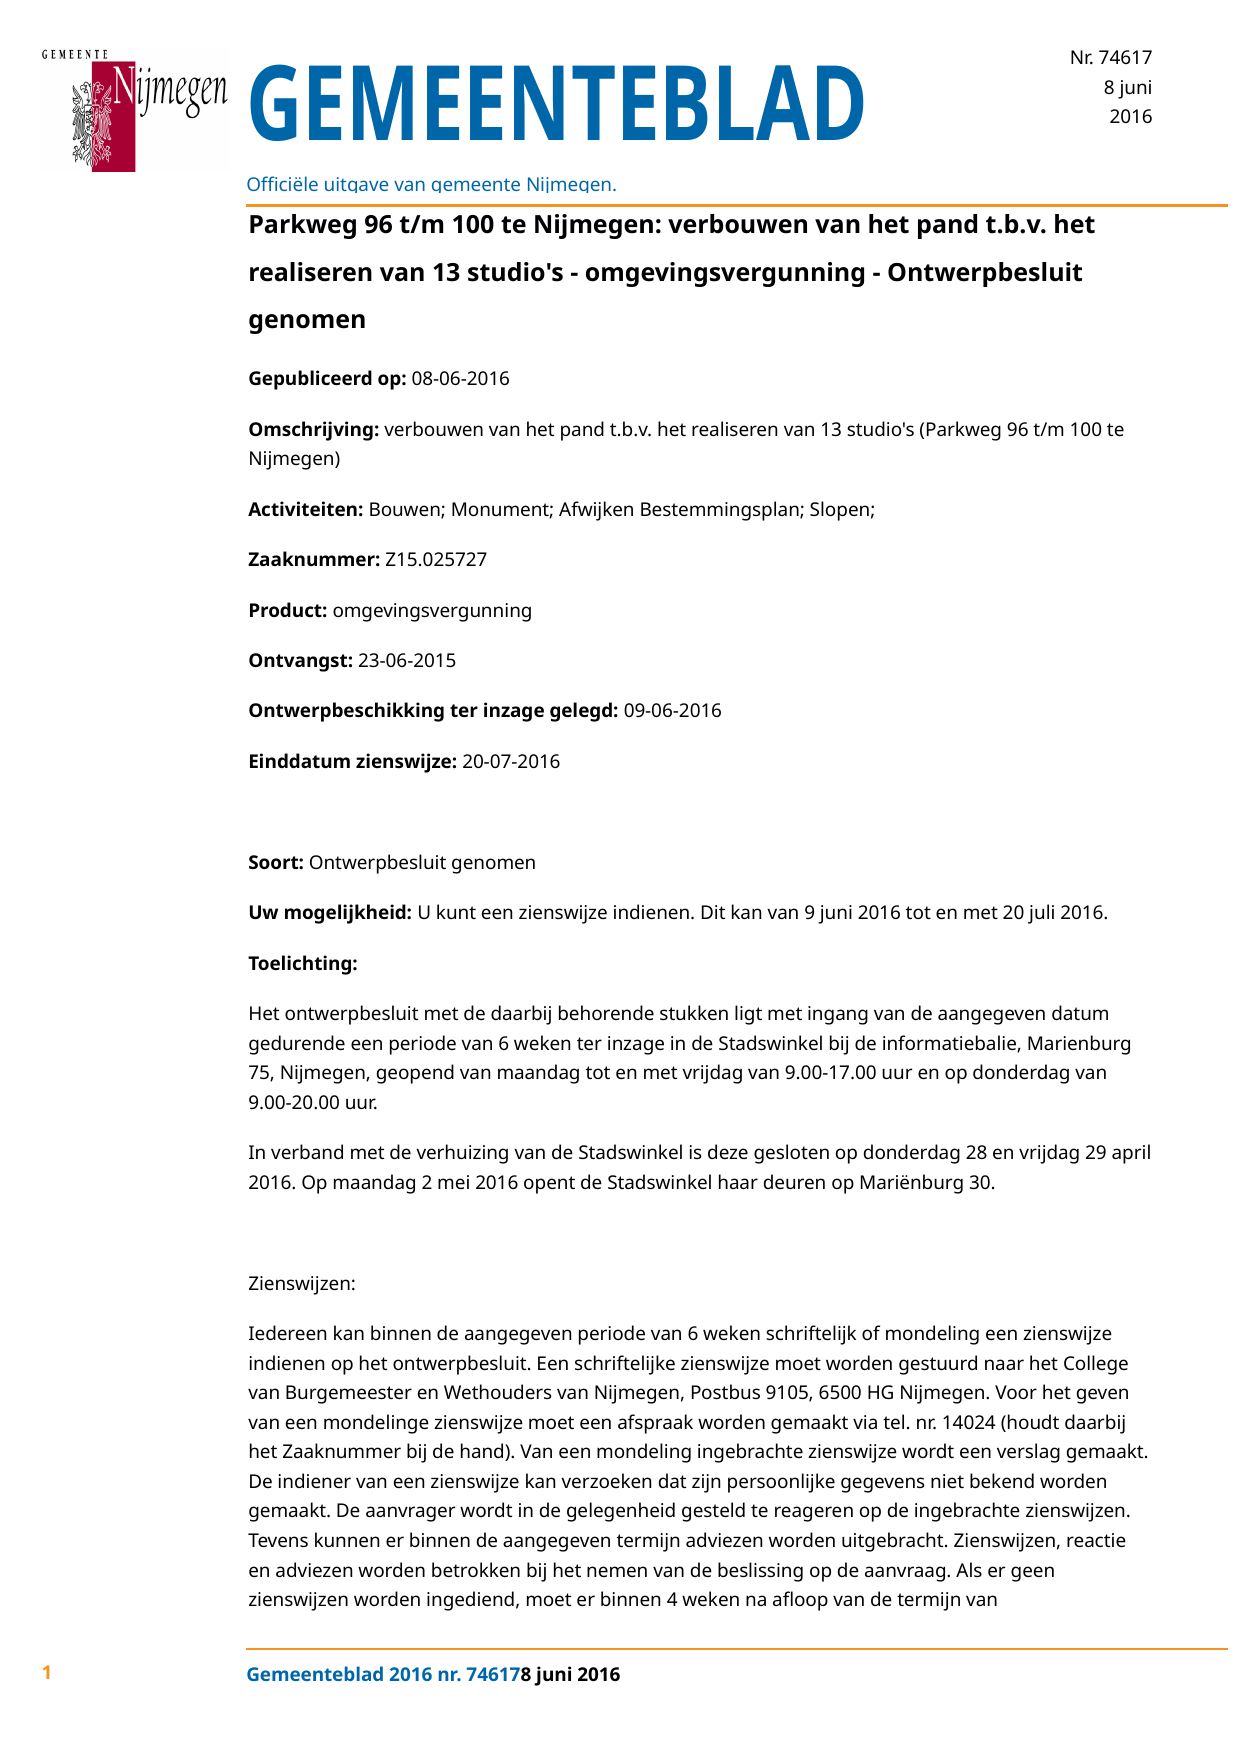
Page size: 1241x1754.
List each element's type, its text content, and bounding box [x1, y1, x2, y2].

text Zienswijzen: [248, 1270, 1152, 1295]
text Product: omgevingsvergunning [248, 597, 1152, 622]
text Toelichting: [248, 950, 1152, 975]
text Omschrijving: verbouwen van het pand t.b.v. het realiseren van 13 studio's (Parkweg 96 t/m 100 te Nijmegen) [248, 416, 1152, 471]
text Einddatum zienswijze: 20-07-2016 [248, 748, 1152, 774]
text Iedereen kan binnen de aangegeven periode van 6 weken schriftelijk of mondeling een zienswijze indienen op het ontwerpbesluit. Een schriftelijke zienswijze moet worden gestuurd naar het College van Burgemeester en Wethouders van Nijmegen, Postbus 9105, 6500 HG Nijmegen. Voor het geven van een mondelinge zienswijze moet een afspraak worden gemaakt via tel. nr. 14024 (houdt daarbij het Zaaknummer bij de hand). Van een mondeling ingebrachte zienswijze wordt een verslag gemaakt. De indiener van een zienswijze kan verzoeken dat zijn persoonlijke gegevens niet bekend worden gemaakt. De aanvrager wordt in de gelegenheid gesteld te reageren op de ingebrachte zienswijzen. Tevens kunnen er binnen de aangegeven termijn adviezen worden uitgebracht. Zienswijzen, reactie en adviezen worden betrokken bij het nemen van de beslissing op de aanvraag. Als er geen zienswijzen worden ingediend, moet er binnen 4 weken na afloop van de termijn van [248, 1320, 1152, 1612]
text Parkweg 96 t/m 100 te Nijmegen: verbouwen van het pand t.b.v. het realiseren van 13 studio's - omgevingsvergunning - Ontwerpbesluit genomen [248, 207, 1152, 336]
text Ontwerpbeschikking ter inzage gelegd: 09-06-2016 [248, 698, 1152, 723]
text Gepubliceerd op: 08-06-2016 [248, 366, 1152, 391]
text Soort: Ontwerpbesluit genomen [248, 849, 1152, 874]
picture [41, 47, 231, 172]
text Ontvangst: 23-06-2015 [248, 647, 1152, 673]
text In verband met de verhuizing van de Stadswinkel is deze gesloten op donderdag 28 en vrijdag 29 april 2016. Op maandag 2 mei 2016 opent de Stadswinkel haar deuren op Mariënburg 30. [248, 1139, 1152, 1194]
text Activiteiten: Bouwen; Monument; Afwijken Bestemmingsplan; Slopen; [248, 496, 1152, 522]
text Uw mogelijkheid: U kunt een zienswijze indienen. Dit kan van 9 juni 2016 tot en met 20 juli 2016. [248, 899, 1152, 925]
text Zaaknummer: Z15.025727 [248, 546, 1152, 572]
text Het ontwerpbesluit met de daarbij behorende stukken ligt met ingang van de aangegeven datum gedurende een periode van 6 weken ter inzage in de Stadswinkel bij de informatiebalie, Marienburg 75, Nijmegen, geopend van maandag tot en met vrijdag van 9.00-17.00 uur en op donderdag van 9.00-20.00 uur. [248, 1000, 1152, 1114]
